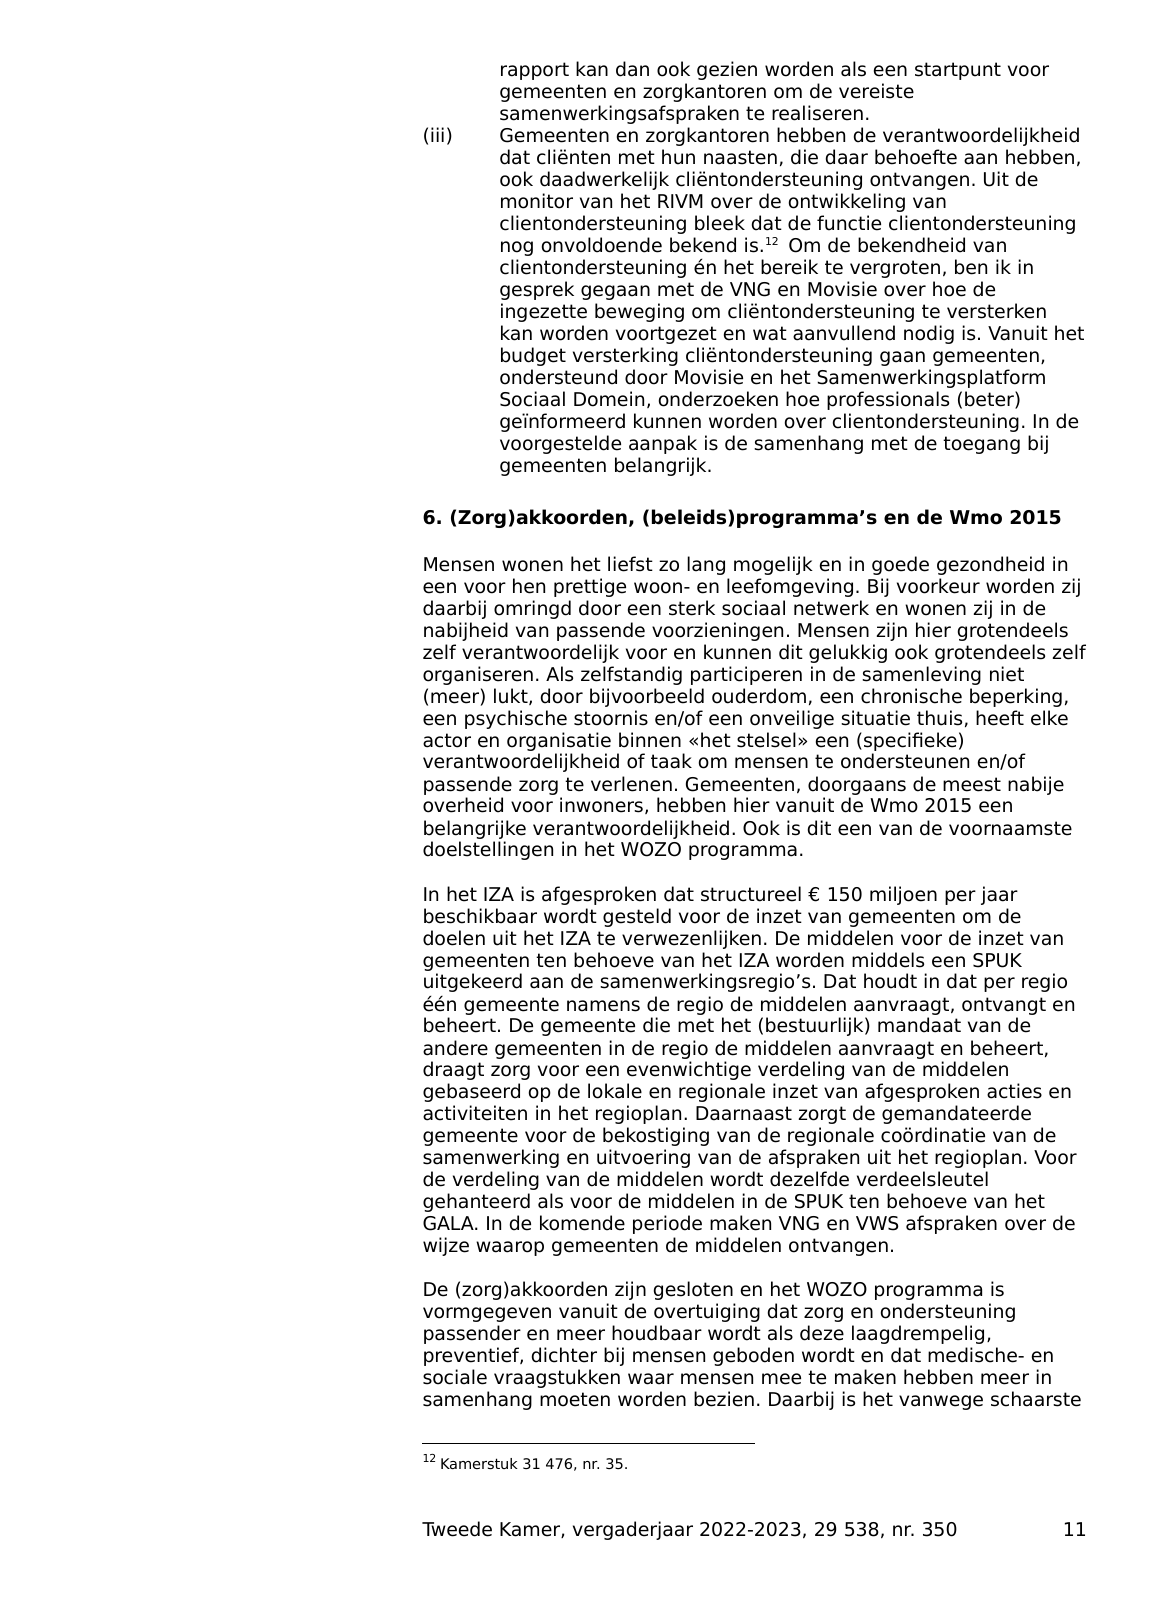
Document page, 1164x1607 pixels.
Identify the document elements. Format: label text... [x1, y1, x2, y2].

text De (zorg)akkoorden zijn gesloten en het WOZO programma is vormgegeven vanuit de overtuiging dat zorg en ondersteuning passender en meer houdbaar wordt als deze laagdrempelig, preventief, dichter bij mensen geboden wordt en dat medische- en sociale vraagstukken waar mensen mee te maken hebben meer in samenhang moeten worden bezien. Daarbij is het vanwege schaarste [422, 1279, 1087, 1411]
text Kamerstuk 31 476, nr. 35. [422, 1452, 1087, 1474]
subtitle 6. (Zorg)akkoorden, (beleids)programma’s en de Wmo 2015 [422, 507, 1087, 529]
text rapport kan dan ook gezien worden als een startpunt voor gemeenten en zorgkantoren om de vereiste samenwerkingsafspraken te realiseren. [422, 59, 1087, 125]
text In het IZA is afgesproken dat structureel € 150 miljoen per jaar beschikbaar wordt gesteld voor de inzet van gemeenten om de doelen uit het IZA te verwezenlijken. De middelen voor de inzet van gemeenten ten behoeve van het IZA worden middels een SPUK uitgekeerd aan de samenwerkingsregio’s. Dat houdt in dat per regio één gemeente namens de regio de middelen aanvraagt, ontvangt en beheert. De gemeente die met het (bestuurlijk) mandaat van de andere gemeenten in de regio de middelen aanvraagt en beheert, draagt zorg voor een evenwichtige verdeling van de middelen gebaseerd op de lokale en regionale inzet van afgesproken acties en activiteiten in het regioplan. Daarnaast zorgt de gemandateerde gemeente voor de bekostiging van de regionale coördinatie van de samenwerking en uitvoering van de afspraken uit het regioplan. Voor de verdeling van de middelen wordt dezelfde verdeelsleutel gehanteerd als voor de middelen in de SPUK ten behoeve van het GALA. In de komende periode maken VNG en VWS afspraken over de wijze waarop gemeenten de middelen ontvangen. [422, 883, 1087, 1257]
text (iii) Gemeenten en zorgkantoren hebben de verantwoordelijkheid dat cliënten met hun naasten, die daar behoefte aan hebben, ook daadwerkelijk cliëntondersteuning ontvangen. Uit de monitor van het RIVM over de ontwikkeling van clientondersteuning bleek dat de functie clientondersteuning nog onvoldoende bekend is. Om de bekendheid van clientondersteuning én het bereik te vergroten, ben ik in gesprek gegaan met de VNG en Movisie over hoe de ingezette beweging om cliëntondersteuning te versterken kan worden voortgezet en wat aanvullend nodig is. Vanuit het budget versterking cliëntondersteuning gaan gemeenten, ondersteund door Movisie en het Samenwerkingsplatform Sociaal Domein, onderzoeken hoe professionals (beter) geïnformeerd kunnen worden over clientondersteuning. In de voorgestelde aanpak is de samenhang met de toegang bij gemeenten belangrijk. [422, 125, 1087, 477]
text Mensen wonen het liefst zo lang mogelijk en in goede gezondheid in een voor hen prettige woon- en leefomgeving. Bij voorkeur worden zij daarbij omringd door een sterk sociaal netwerk en wonen zij in de nabijheid van passende voorzieningen. Mensen zijn hier grotendeels zelf verantwoordelijk voor en kunnen dit gelukkig ook grotendeels zelf organiseren. Als zelfstandig participeren in de samenleving niet (meer) lukt, door bijvoorbeeld ouderdom, een chronische beperking, een psychische stoornis en/of een onveilige situatie thuis, heeft elke actor en organisatie binnen «het stelsel» een (specifieke) verantwoordelijkheid of taak om mensen te ondersteunen en/of passende zorg te verlenen. Gemeenten, doorgaans de meest nabije overheid voor inwoners, hebben hier vanuit de Wmo 2015 een belangrijke verantwoordelijkheid. Ook is dit een van de voornaamste doelstellingen in het WOZO programma. [422, 554, 1087, 861]
